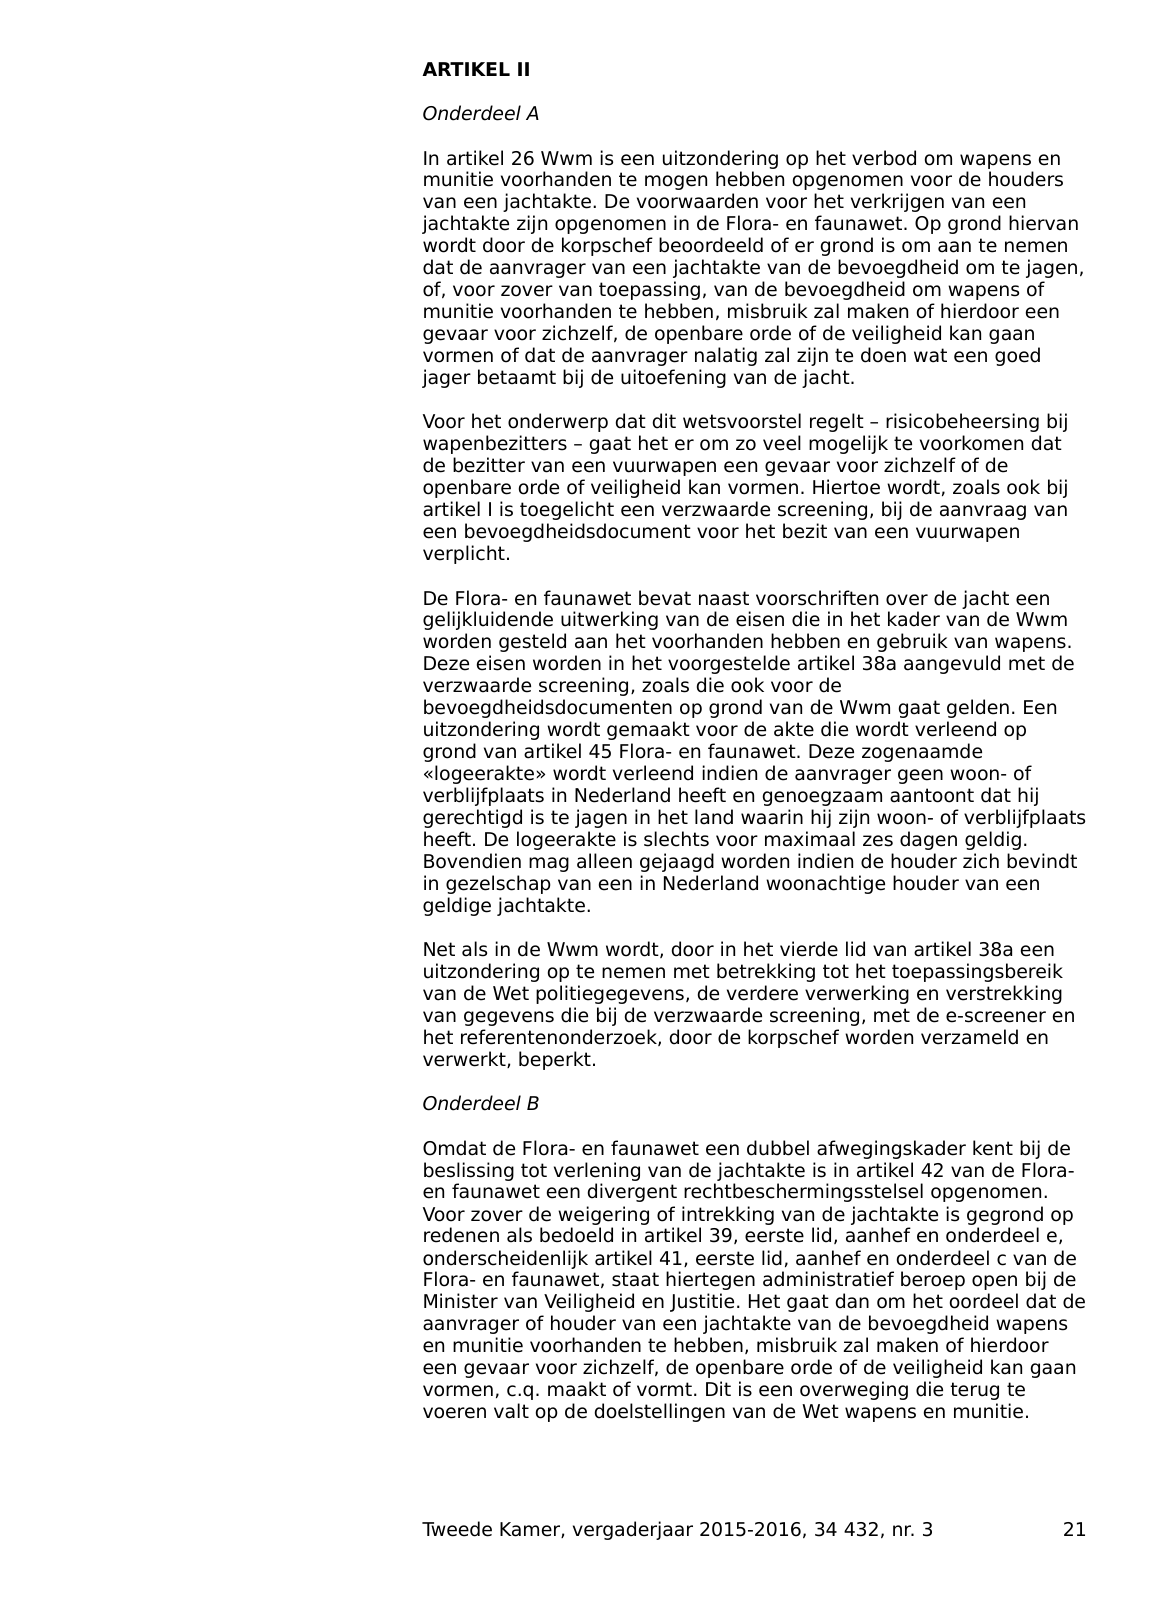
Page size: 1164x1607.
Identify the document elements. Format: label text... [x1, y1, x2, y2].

text De Flora- en faunawet bevat naast voorschriften over de jacht een gelijkluidende uitwerking van de eisen die in het kader van de Wwm worden gesteld aan het voorhanden hebben en gebruik van wapens. Deze eisen worden in het voorgestelde artikel 38a aangevuld met de verzwaarde screening, zoals die ook voor de bevoegdheidsdocumenten op grond van de Wwm gaat gelden. Een uitzondering wordt gemaakt voor de akte die wordt verleend op grond van artikel 45 Flora- en faunawet. Deze zogenaamde «logeerakte» wordt verleend indien de aanvrager geen woon- of verblijfplaats in Nederland heeft en genoegzaam aantoont dat hij gerechtigd is te jagen in het land waarin hij zijn woon- of verblijfplaats heeft. De logeerakte is slechts voor maximaal zes dagen geldig. Bovendien mag alleen gejaagd worden indien de houder zich bevindt in gezelschap van een in Nederland woonachtige houder van een geldige jachtakte. [422, 587, 1087, 917]
text In artikel 26 Wwm is een uitzondering op het verbod om wapens en munitie voorhanden te mogen hebben opgenomen voor de houders van een jachtakte. De voorwaarden voor het verkrijgen van een jachtakte zijn opgenomen in de Flora- en faunawet. Op grond hiervan wordt door de korpschef beoordeeld of er grond is om aan te nemen dat de aanvrager van een jachtakte van de bevoegdheid om te jagen, of, voor zover van toepassing, van de bevoegdheid om wapens of munitie voorhanden te hebben, misbruik zal maken of hierdoor een gevaar voor zichzelf, de openbare orde of de veiligheid kan gaan vormen of dat de aanvrager nalatig zal zijn te doen wat een goed jager betaamt bij de uitoefening van de jacht. [422, 147, 1087, 389]
subtitle ARTIKEL II [422, 59, 1087, 81]
text Voor het onderwerp dat dit wetsvoorstel regelt – risicobeheersing bij wapenbezitters – gaat het er om zo veel mogelijk te voorkomen dat de bezitter van een vuurwapen een gevaar voor zichzelf of de openbare orde of veiligheid kan vormen. Hiertoe wordt, zoals ook bij artikel I is toegelicht een verzwaarde screening, bij de aanvraag van een bevoegdheidsdocument voor het bezit van een vuurwapen verplicht. [422, 411, 1087, 565]
subtitle Onderdeel A [422, 103, 1087, 125]
text Omdat de Flora- en faunawet een dubbel afwegingskader kent bij de beslissing tot verlening van de jachtakte is in artikel 42 van de Flora- en faunawet een divergent rechtbeschermingsstelsel opgenomen. Voor zover de weigering of intrekking van de jachtakte is gegrond op redenen als bedoeld in artikel 39, eerste lid, aanhef en onderdeel e, onderscheidenlijk artikel 41, eerste lid, aanhef en onderdeel c van de Flora- en faunawet, staat hiertegen administratief beroep open bij de Minister van Veiligheid en Justitie. Het gaat dan om het oordeel dat de aanvrager of houder van een jachtakte van de bevoegdheid wapens en munitie voorhanden te hebben, misbruik zal maken of hierdoor een gevaar voor zichzelf, de openbare orde of de veiligheid kan gaan vormen, c.q. maakt of vormt. Dit is een overweging die terug te voeren valt op de doelstellingen van de Wet wapens en munitie. [422, 1137, 1087, 1423]
text Net als in de Wwm wordt, door in het vierde lid van artikel 38a een uitzondering op te nemen met betrekking tot het toepassingsbereik van de Wet politiegegevens, de verdere verwerking en verstrekking van gegevens die bij de verzwaarde screening, met de e-screener en het referentenonderzoek, door de korpschef worden verzameld en verwerkt, beperkt. [422, 939, 1087, 1071]
subtitle Onderdeel B [422, 1093, 1087, 1115]
